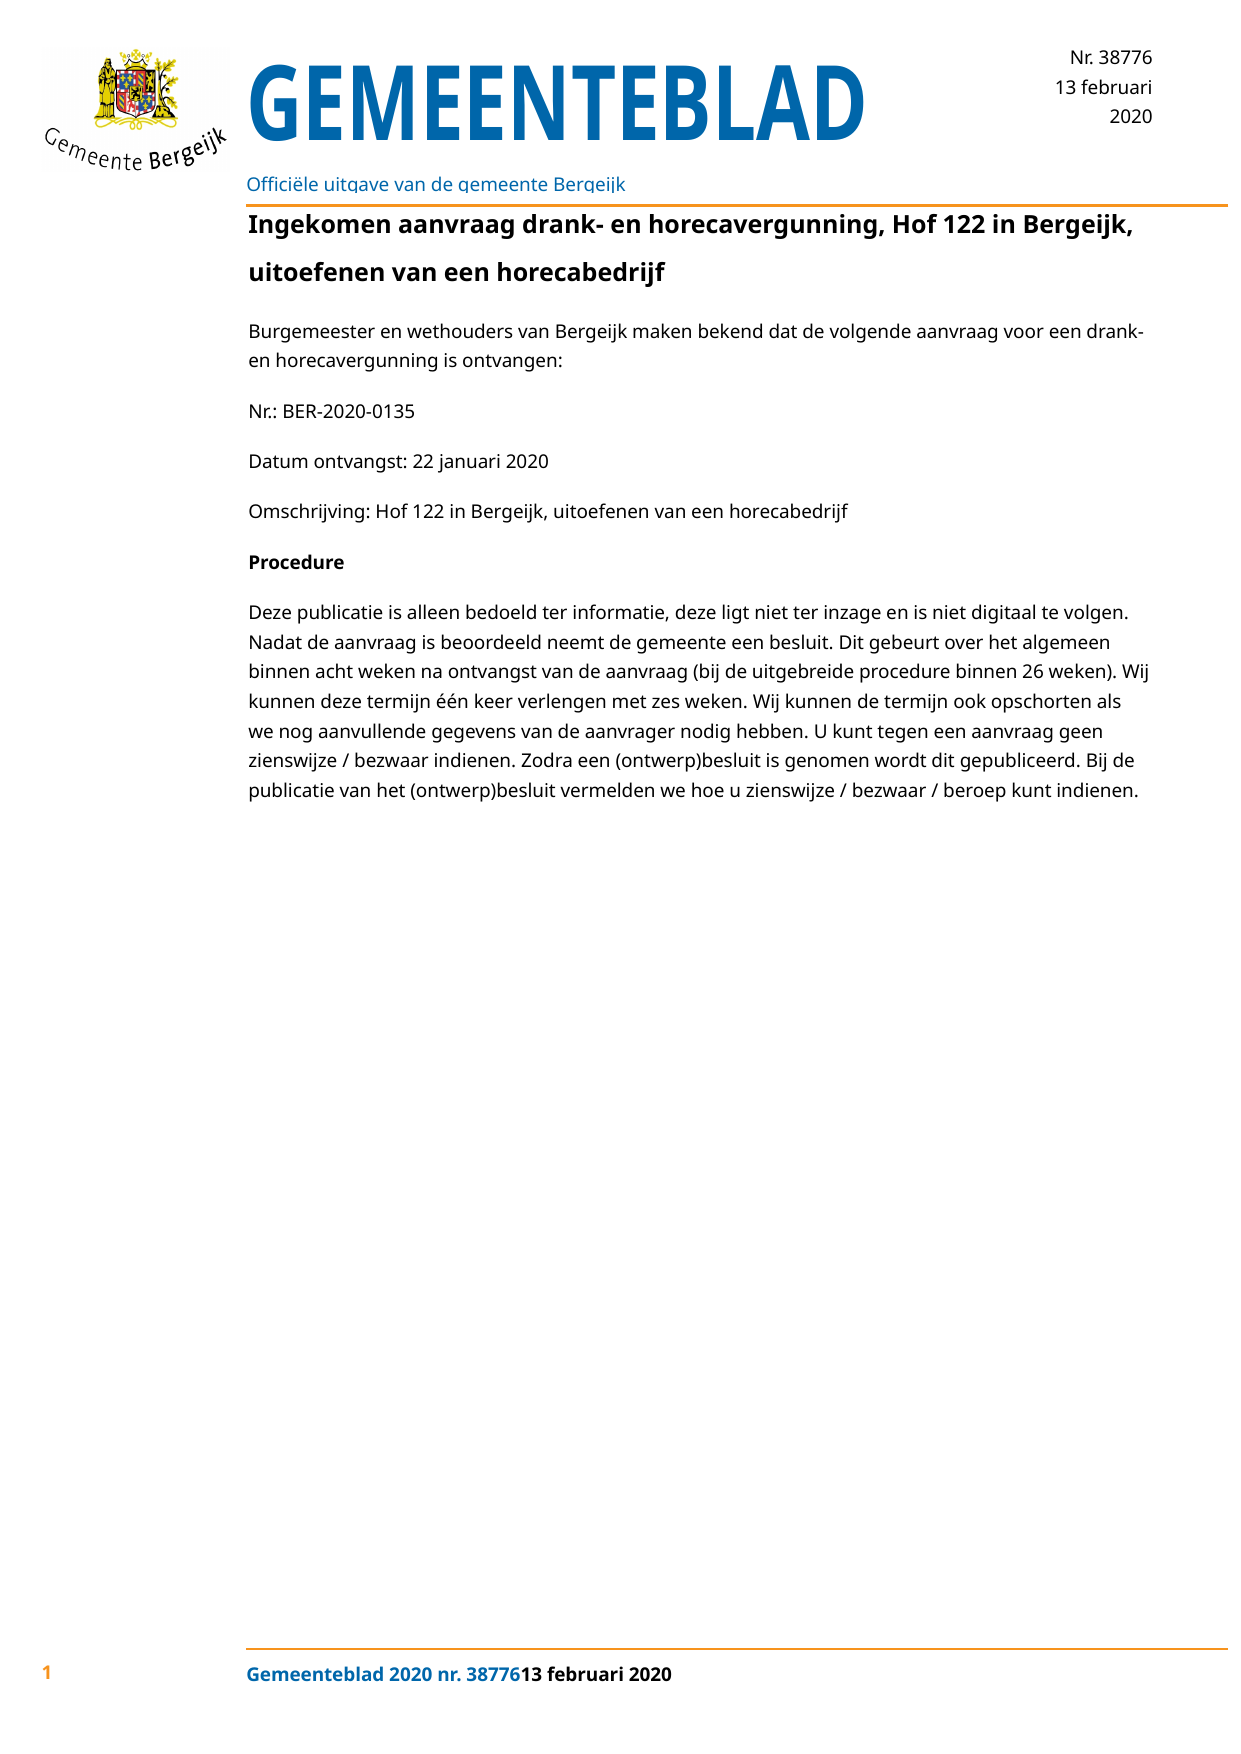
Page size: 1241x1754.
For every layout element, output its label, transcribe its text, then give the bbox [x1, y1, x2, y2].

text Datum ontvangst: 22 januari 2020 [248, 448, 1152, 474]
text Nr.: BER-2020-0135 [248, 398, 1152, 424]
text Omschrijving: Hof 122 in Bergeijk, uitoefenen van een horecabedrijf [248, 499, 1152, 524]
text Deze publicatie is alleen bedoeld ter informatie, deze ligt niet ter inzage en is niet digitaal te volgen. Nadat de aanvraag is beoordeeld neemt de gemeente een besluit. Dit gebeurt over het algemeen binnen acht weken na ontvangst van de aanvraag (bij de uitgebreide procedure binnen 26 weken). Wij kunnen deze termijn één keer verlengen met zes weken. Wij kunnen de termijn ook opschorten als we nog aanvullende gegevens van de aanvrager nodig hebben. U kunt tegen een aanvraag geen zienswijze / bezwaar indienen. Zodra een (ontwerp)besluit is genomen wordt dit gepubliceerd. Bij de publicatie van het (ontwerp)besluit vermelden we hoe u zienswijze / bezwaar / beroep kunt indienen. [248, 599, 1152, 803]
text Procedure [248, 549, 1152, 575]
picture [41, 47, 231, 172]
text Ingekomen aanvraag drank- en horecavergunning, Hof 122 in Bergeijk, uitoefenen van een horecabedrijf [248, 207, 1152, 288]
text Burgemeester en wethouders van Bergeijk maken bekend dat de volgende aanvraag voor een drank- en horecavergunning is ontvangen: [248, 318, 1152, 373]
